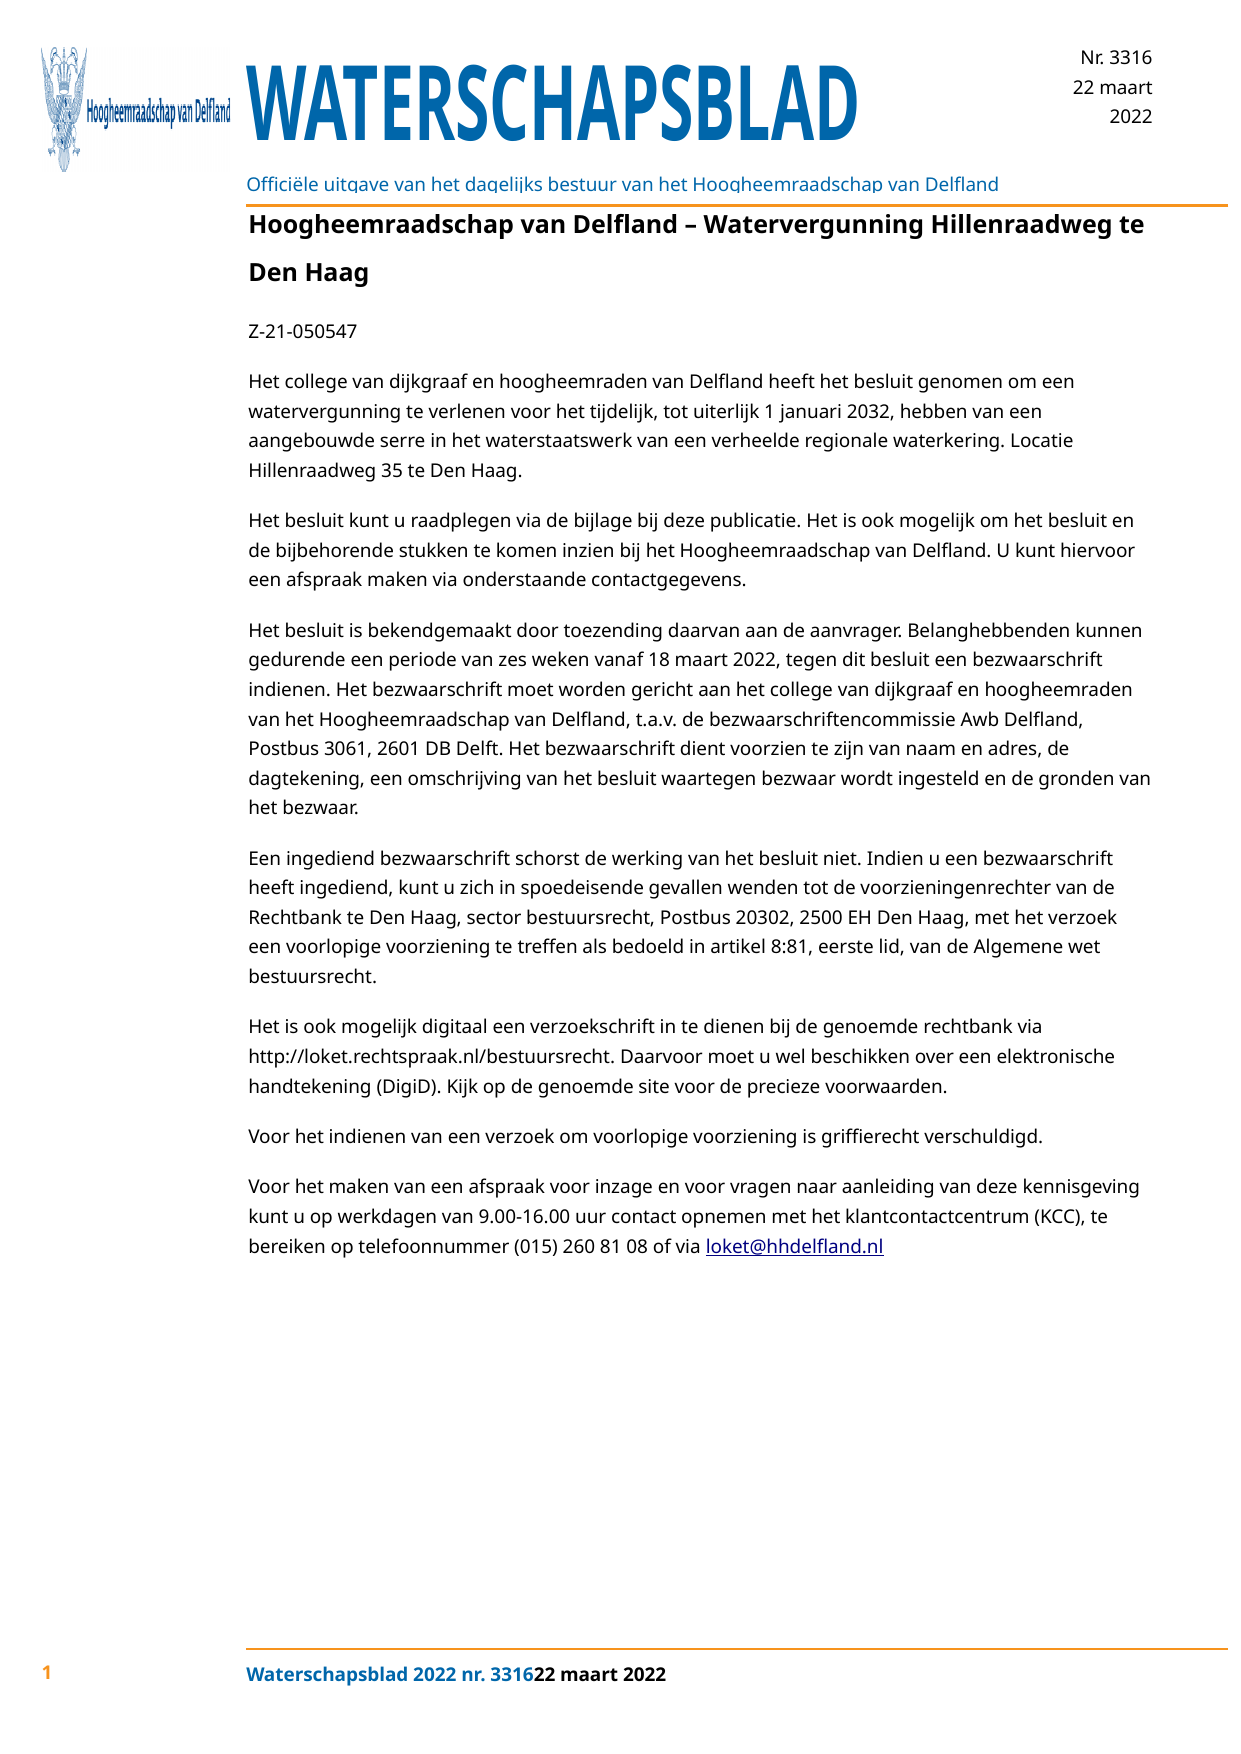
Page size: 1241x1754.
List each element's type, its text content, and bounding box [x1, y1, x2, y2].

text Voor het maken van een afspraak voor inzage en voor vragen naar aanleiding van deze kennisgeving kunt u op werkdagen van 9.00-16.00 uur contact opnemen met het klantcontactcentrum (KCC), te bereiken op telefoonnummer (015) 260 81 08 of via loket@hhdelfland.nl [248, 1174, 1152, 1259]
text Het college van dijkgraaf en hoogheemraden van Delfland heeft het besluit genomen om een watervergunning te verlenen voor het tijdelijk, tot uiterlijk 1 januari 2032, hebben van een aangebouwde serre in het waterstaatswerk van een verheelde regionale waterkering. Locatie Hillenraadweg 35 te Den Haag. [248, 368, 1152, 483]
text Het besluit is bekendgemaakt door toezending daarvan aan de aanvrager. Belanghebbenden kunnen gedurende een periode van zes weken vanaf 18 maart 2022, tegen dit besluit een bezwaarschrift indienen. Het bezwaarschrift moet worden gericht aan het college van dijkgraaf en hoogheemraden van het Hoogheemraadschap van Delfland, t.a.v. de bezwaarschriftencommissie Awb Delfland, Postbus 3061, 2601 DB Delft. Het bezwaarschrift dient voorzien te zijn van naam en adres, de dagtekening, een omschrijving van het besluit waartegen bezwaar wordt ingesteld en de gronden van het bezwaar. [248, 617, 1152, 820]
text Een ingediend bezwaarschrift schorst de werking van het besluit niet. Indien u een bezwaarschrift heeft ingediend, kunt u zich in spoedeisende gevallen wenden tot de voorzieningenrechter van de Rechtbank te Den Haag, sector bestuursrecht, Postbus 20302, 2500 EH Den Haag, met het verzoek een voorlopige voorziening te treffen als bedoeld in artikel 8:81, eerste lid, van de Algemene wet bestuursrecht. [248, 845, 1152, 989]
text Hoogheemraadschap van Delfland – Watervergunning Hillenraadweg te Den Haag [248, 207, 1152, 288]
picture [41, 47, 231, 172]
text Z-21-050547 [248, 318, 1152, 344]
text Voor het indienen van een verzoek om voorlopige voorziening is griffierecht verschuldigd. [248, 1123, 1152, 1149]
text Het is ook mogelijk digitaal een verzoekschrift in te dienen bij de genoemde rechtbank via http://loket.rechtspraak.nl/bestuursrecht. Daarvoor moet u wel beschikken over een elektronische handtekening (DigiD). Kijk op de genoemde site voor de precieze voorwaarden. [248, 1014, 1152, 1099]
text Het besluit kunt u raadplegen via de bijlage bij deze publicatie. Het is ook mogelijk om het besluit en de bijbehorende stukken te komen inzien bij het Hoogheemraadschap van Delfland. U kunt hiervoor een afspraak maken via onderstaande contactgegevens. [248, 507, 1152, 592]
